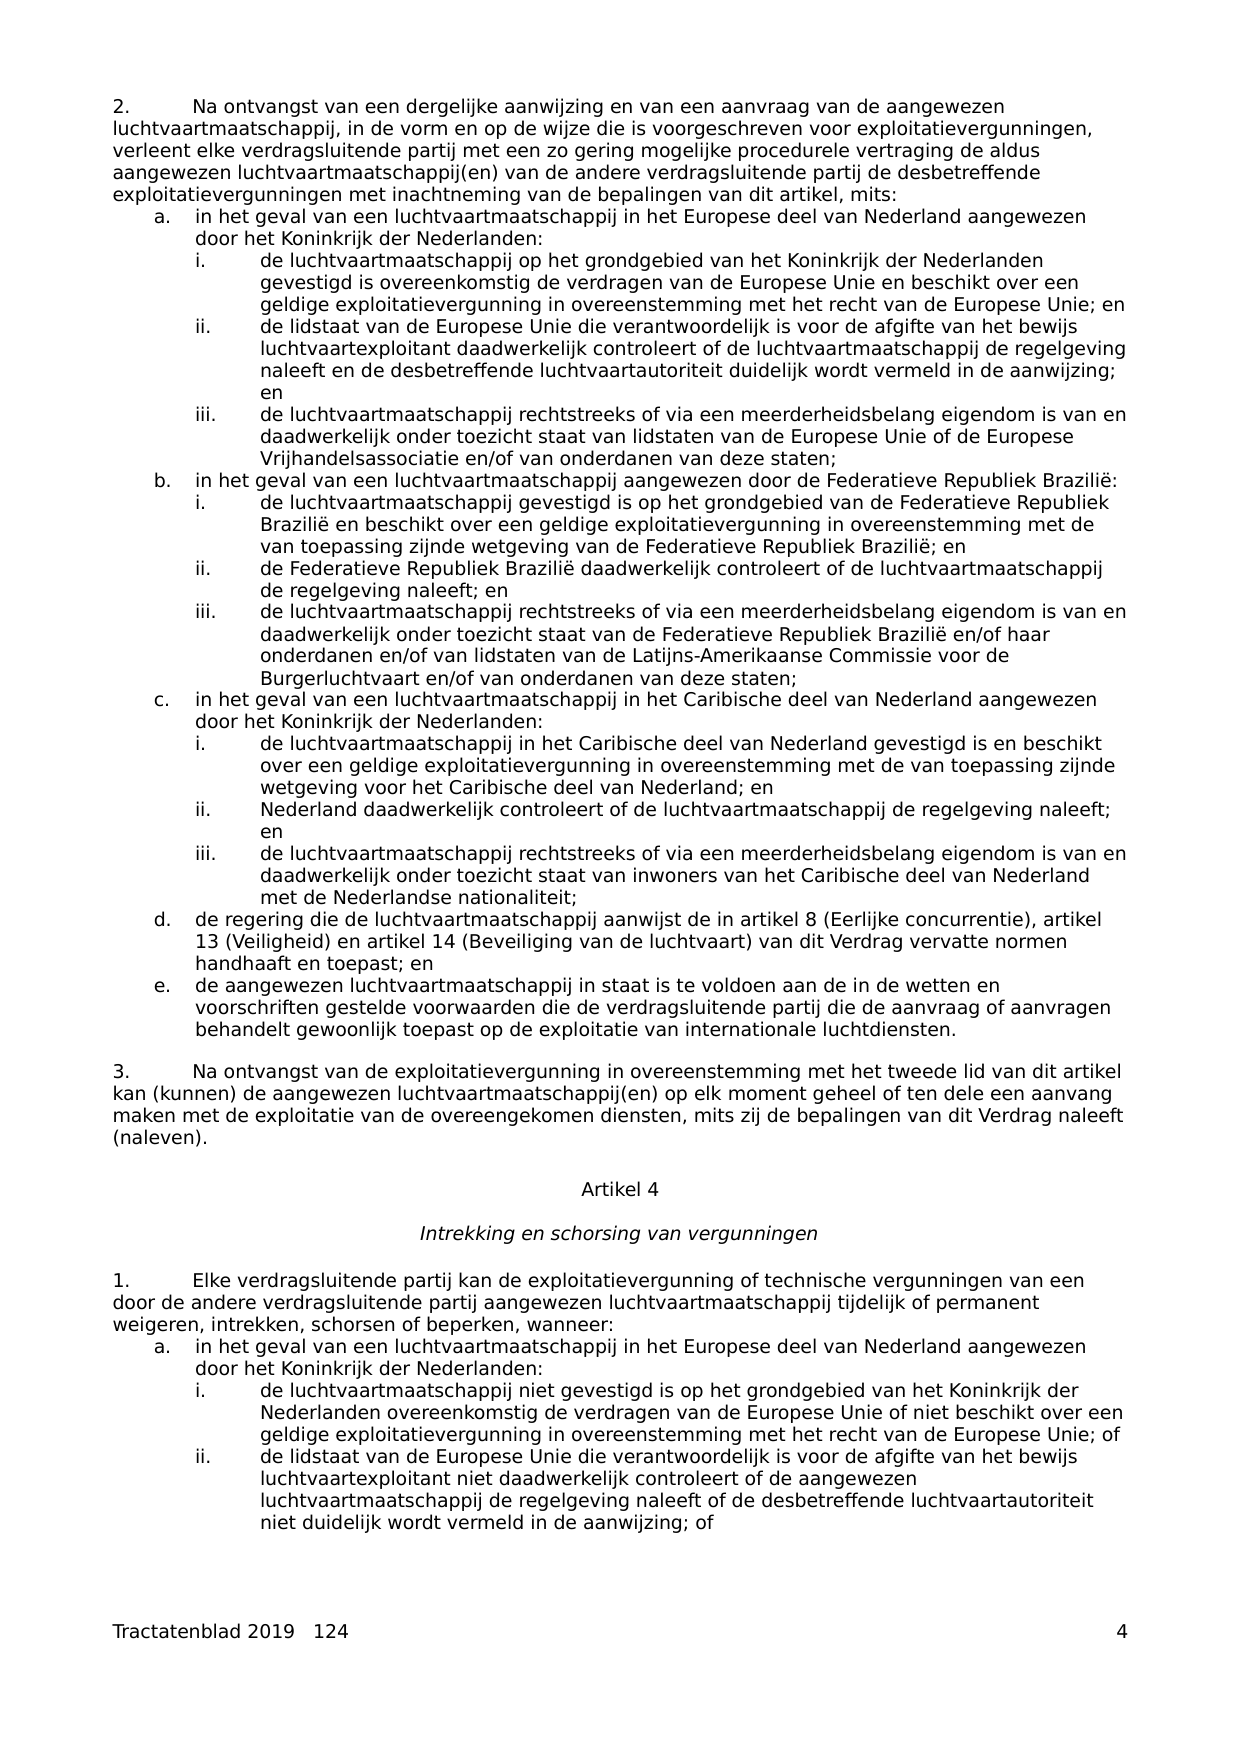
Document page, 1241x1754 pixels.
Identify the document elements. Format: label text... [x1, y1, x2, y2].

text d. de regering die de luchtvaartmaatschappij aanwijst de in artikel 8 (Eerlijke concurrentie), artikel 13 (Veiligheid) en artikel 14 (Beveiliging van de luchtvaart) van dit Verdrag vervatte normen handhaaft en toepast; en [153, 909, 1128, 975]
text a. in het geval van een luchtvaartmaatschappij in het Europese deel van Nederland aangewezen door het Koninkrijk der Nederlanden: [153, 206, 1128, 250]
text 1. Elke verdragsluitende partij kan de exploitatievergunning of technische vergunningen van een door de andere verdragsluitende partij aangewezen luchtvaartmaatschappij tijdelijk of permanent weigeren, intrekken, schorsen of beperken, wanneer: [112, 1270, 1128, 1336]
text i. de luchtvaartmaatschappij op het grondgebied van het Koninkrijk der Nederlanden gevestigd is overeenkomstig de verdragen van de Europese Unie en beschikt over een geldige exploitatievergunning in overeenstemming met het recht van de Europese Unie; en [195, 250, 1128, 316]
text ii. de lidstaat van de Europese Unie die verantwoordelijk is voor de afgifte van het bewijs luchtvaartexploitant daadwerkelijk controleert of de luchtvaartmaatschappij de regelgeving naleeft en de desbetreffende luchtvaartautoriteit duidelijk wordt vermeld in de aanwijzing; en [195, 316, 1128, 404]
subtitle Artikel 4 Intrekking en schorsing van vergunningen [112, 1179, 1128, 1245]
text iii. de luchtvaartmaatschappij rechtstreeks of via een meerderheidsbelang eigendom is van en daadwerkelijk onder toezicht staat van lidstaten van de Europese Unie of de Europese Vrijhandelsassociatie en/of van onderdanen van deze staten; [195, 404, 1128, 469]
text iii. de luchtvaartmaatschappij rechtstreeks of via een meerderheidsbelang eigendom is van en daadwerkelijk onder toezicht staat van de Federatieve Republiek Brazilië en/of haar onderdanen en/of van lidstaten van de Latijns-Amerikaanse Commissie voor de Burgerluchtvaart en/of van onderdanen van deze staten; [195, 601, 1128, 689]
text iii. de luchtvaartmaatschappij rechtstreeks of via een meerderheidsbelang eigendom is van en daadwerkelijk onder toezicht staat van inwoners van het Caribische deel van Nederland met de Nederlandse nationaliteit; [195, 843, 1128, 909]
text 3. Na ontvangst van de exploitatievergunning in overeenstemming met het tweede lid van dit artikel kan (kunnen) de aangewezen luchtvaartmaatschappij(en) op elk moment geheel of ten dele een aanvang maken met de exploitatie van de overeengekomen diensten, mits zij de bepalingen van dit Verdrag naleeft (naleven). [112, 1061, 1128, 1149]
text c. in het geval van een luchtvaartmaatschappij in het Caribische deel van Nederland aangewezen door het Koninkrijk der Nederlanden: [153, 689, 1128, 733]
text b. in het geval van een luchtvaartmaatschappij aangewezen door de Federatieve Republiek Brazilië: [153, 469, 1128, 492]
text i. de luchtvaartmaatschappij gevestigd is op het grondgebied van de Federatieve Republiek Brazilië en beschikt over een geldige exploitatievergunning in overeenstemming met de van toepassing zijnde wetgeving van de Federatieve Republiek Brazilië; en [195, 492, 1128, 557]
text e. de aangewezen luchtvaartmaatschappij in staat is te voldoen aan de in de wetten en voorschriften gestelde voorwaarden die de verdragsluitende partij die de aanvraag of aanvragen behandelt gewoonlijk toepast op de exploitatie van internationale luchtdiensten. [153, 975, 1128, 1041]
text ii. de Federatieve Republiek Brazilië daadwerkelijk controleert of de luchtvaartmaatschappij de regelgeving naleeft; en [195, 557, 1128, 601]
text ii. de lidstaat van de Europese Unie die verantwoordelijk is voor de afgifte van het bewijs luchtvaartexploitant niet daadwerkelijk controleert of de aangewezen luchtvaartmaatschappij de regelgeving naleeft of de desbetreffende luchtvaartautoriteit niet duidelijk wordt vermeld in de aanwijzing; of [195, 1446, 1128, 1534]
text 2. Na ontvangst van een dergelijke aanwijzing en van een aanvraag van de aangewezen luchtvaartmaatschappij, in de vorm en op de wijze die is voorgeschreven voor exploitatievergunningen, verleent elke verdragsluitende partij met een zo gering mogelijke procedurele vertraging de aldus aangewezen luchtvaartmaatschappij(en) van de andere verdragsluitende partij de desbetreffende exploitatievergunningen met inachtneming van de bepalingen van dit artikel, mits: [112, 96, 1128, 206]
text i. de luchtvaartmaatschappij in het Caribische deel van Nederland gevestigd is en beschikt over een geldige exploitatievergunning in overeenstemming met de van toepassing zijnde wetgeving voor het Caribische deel van Nederland; en [195, 733, 1128, 799]
text a. in het geval van een luchtvaartmaatschappij in het Europese deel van Nederland aangewezen door het Koninkrijk der Nederlanden: [153, 1336, 1128, 1380]
text ii. Nederland daadwerkelijk controleert of de luchtvaartmaatschappij de regelgeving naleeft; en [195, 799, 1128, 843]
text i. de luchtvaartmaatschappij niet gevestigd is op het grondgebied van het Koninkrijk der Nederlanden overeenkomstig de verdragen van de Europese Unie of niet beschikt over een geldige exploitatievergunning in overeenstemming met het recht van de Europese Unie; of [195, 1380, 1128, 1446]
